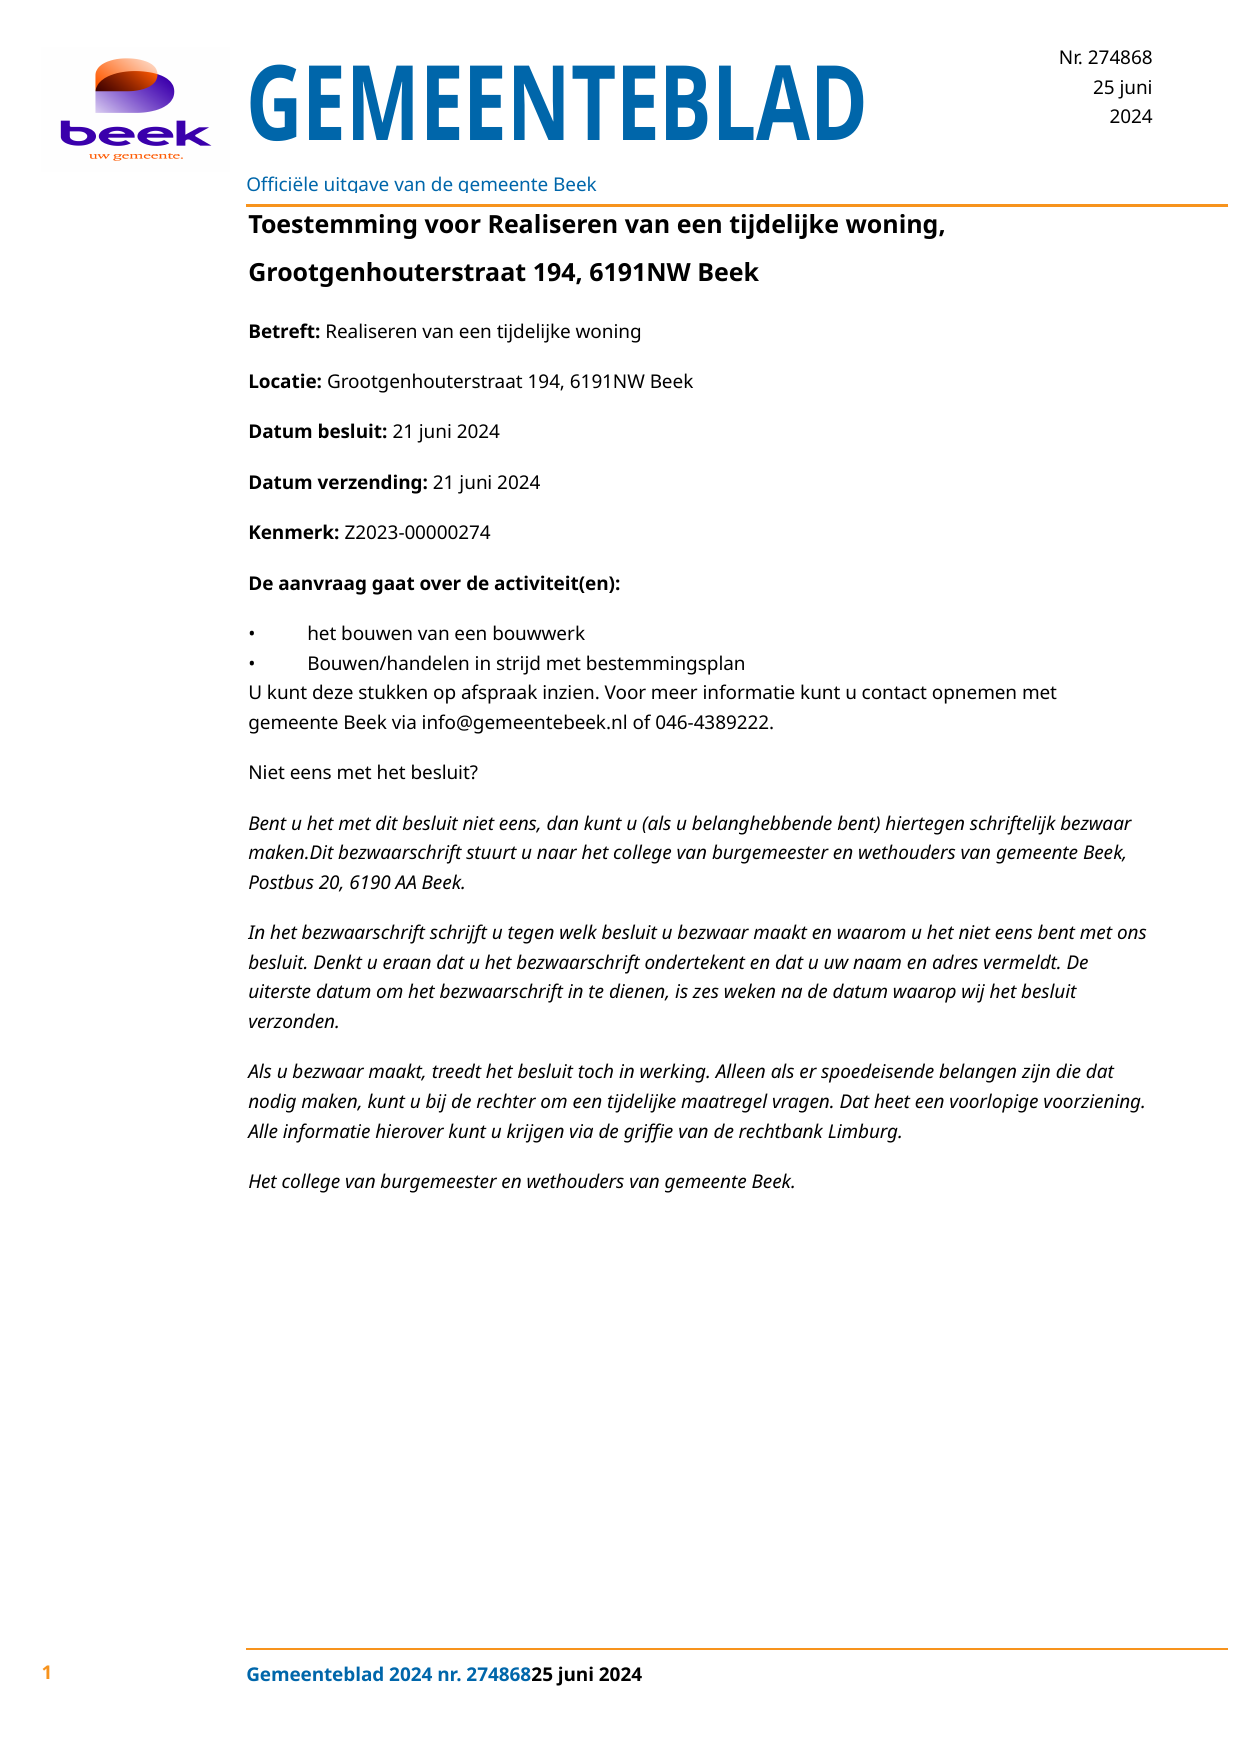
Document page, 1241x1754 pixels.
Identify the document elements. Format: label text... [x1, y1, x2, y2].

text De aanvraag gaat over de activiteit(en): [248, 570, 1152, 596]
text Toestemming voor Realiseren van een tijdelijke woning, Grootgenhouterstraat 194, 6191NW Beek [248, 207, 1152, 288]
text Niet eens met het besluit? [248, 759, 1152, 785]
text Als u bezwaar maakt, treedt het besluit toch in werking. Alleen als er spoedeisende belangen zijn die dat nodig maken, kunt u bij de rechter om een tijdelijke maatregel vragen. Dat heet een voorlopige voorziening. Alle informatie hierover kunt u krijgen via de griffie van de rechtbank Limburg. [248, 1059, 1152, 1144]
picture [41, 47, 231, 172]
text Betreft: Realiseren van een tijdelijke woning [248, 318, 1152, 344]
list het bouwen van een bouwwerk [248, 620, 1152, 646]
text In het bezwaarschrift schrijft u tegen welk besluit u bezwaar maakt en waarom u het niet eens bent met ons besluit. Denkt u eraan dat u het bezwaarschrift ondertekent en dat u uw naam en adres vermeldt. De uiterste datum om het bezwaarschrift in te dienen, is zes weken na de datum waarop wij het besluit verzonden. [248, 919, 1152, 1034]
text U kunt deze stukken op afspraak inzien. Voor meer informatie kunt u contact opnemen met gemeente Beek via info@gemeentebeek.nl of 046-4389222. [248, 679, 1152, 735]
text Datum verzending: 21 juni 2024 [248, 469, 1152, 495]
text Datum besluit: 21 juni 2024 [248, 419, 1152, 444]
text Kenmerk: Z2023-00000274 [248, 519, 1152, 545]
text Locatie: Grootgenhouterstraat 194, 6191NW Beek [248, 368, 1152, 394]
list Bouwen/handelen in strijd met bestemmingsplan [248, 650, 1152, 676]
text Het college van burgemeester en wethouders van gemeente Beek. [248, 1168, 1152, 1194]
text Bent u het met dit besluit niet eens, dan kunt u (als u belanghebbende bent) hiertegen schriftelijk bezwaar maken.Dit bezwaarschrift stuurt u naar het college van burgemeester en wethouders van gemeente Beek, Postbus 20, 6190 AA Beek. [248, 810, 1152, 895]
